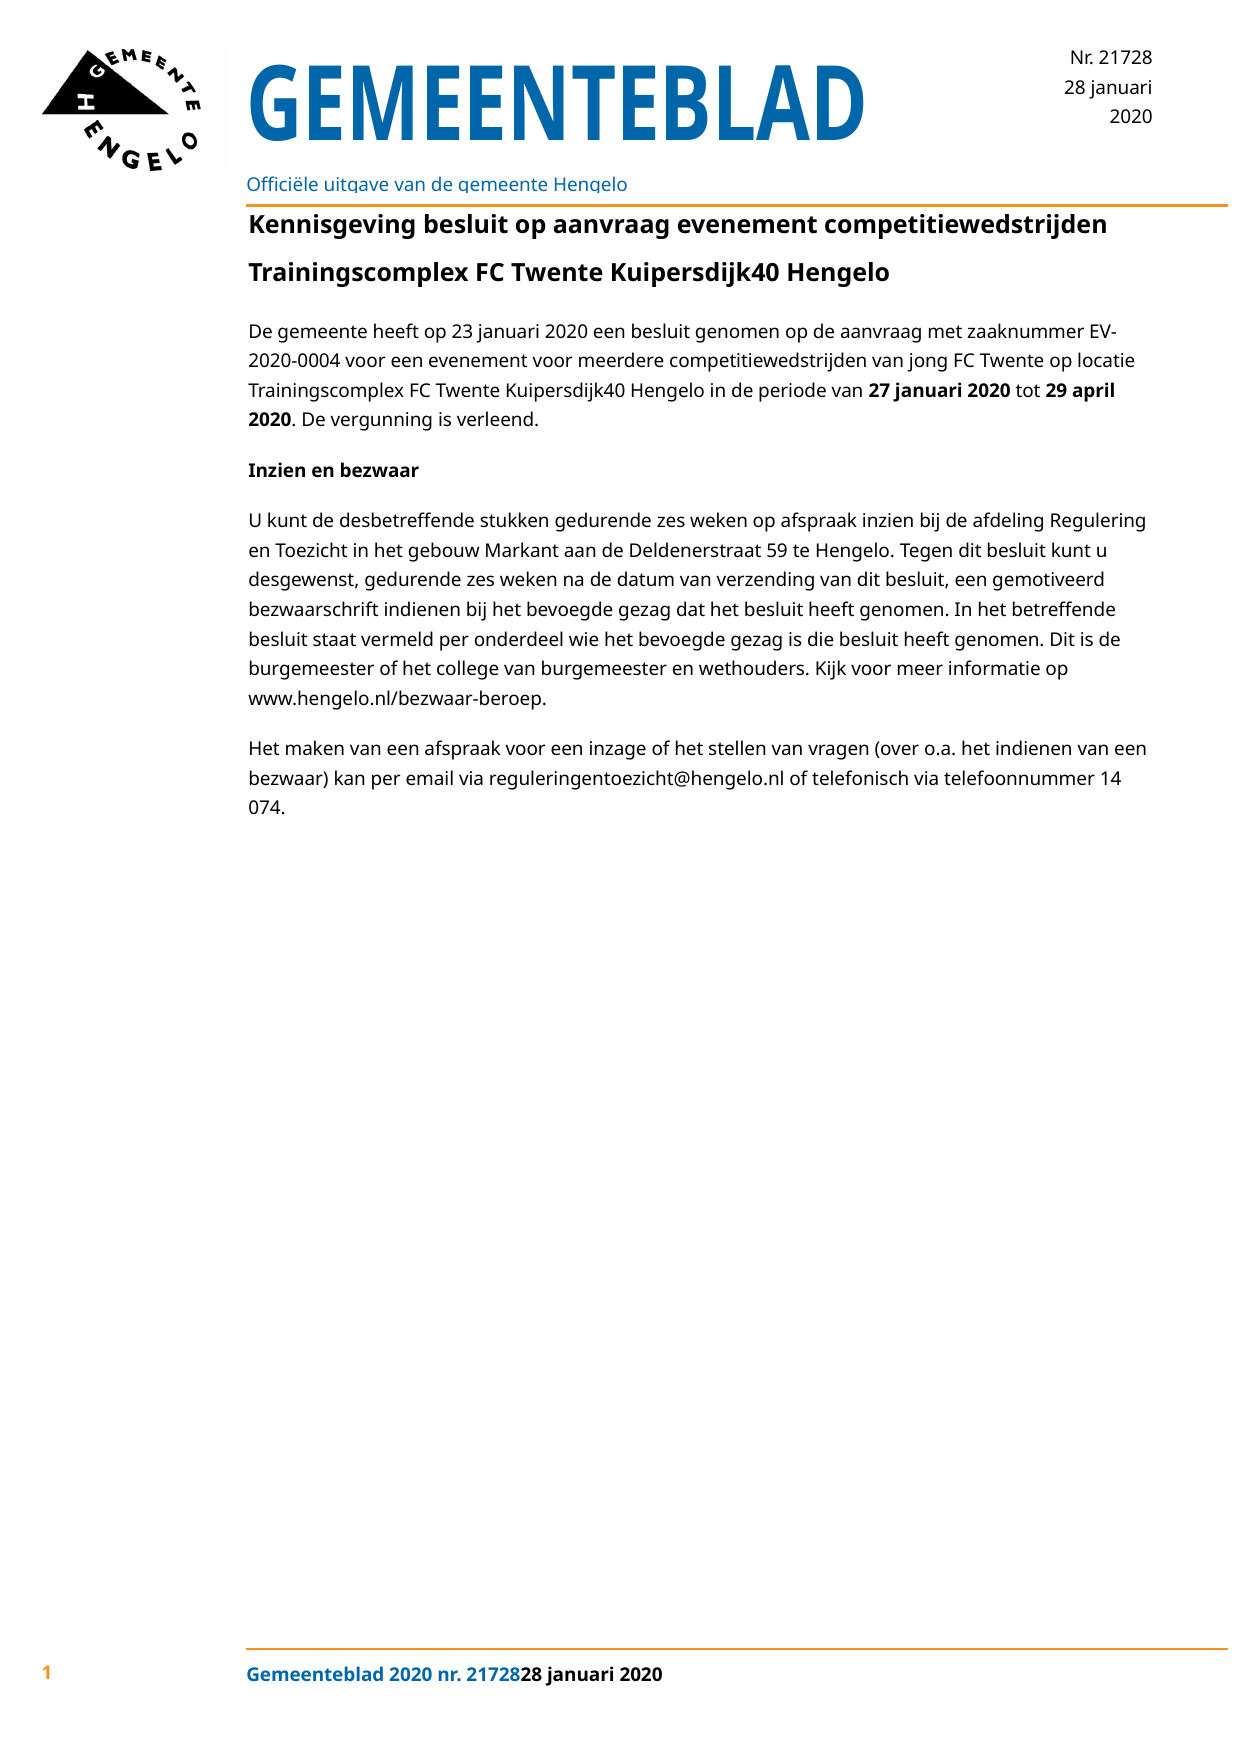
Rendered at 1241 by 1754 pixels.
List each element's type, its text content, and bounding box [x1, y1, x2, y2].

text U kunt de desbetreffende stukken gedurende zes weken op afspraak inzien bij de afdeling Regulering en Toezicht in het gebouw Markant aan de Deldenerstraat 59 te Hengelo. Tegen dit besluit kunt u desgewenst, gedurende zes weken na de datum van verzending van dit besluit, een gemotiveerd bezwaarschrift indienen bij het bevoegde gezag dat het besluit heeft genomen. In het betreffende besluit staat vermeld per onderdeel wie het bevoegde gezag is die besluit heeft genomen. Dit is de burgemeester of het college van burgemeester en wethouders. Kijk voor meer informatie op www.hengelo.nl/bezwaar-beroep. [248, 507, 1152, 711]
text Inzien en bezwaar [248, 457, 1152, 483]
picture [41, 47, 231, 172]
text De gemeente heeft op 23 januari 2020 een besluit genomen op de aanvraag met zaaknummer EV-2020-0004 voor een evenement voor meerdere competitiewedstrijden van jong FC Twente op locatie Trainingscomplex FC Twente Kuipersdijk40 Hengelo in de periode van 27 januari 2020 tot 29 april 2020. De vergunning is verleend. [248, 318, 1152, 432]
text Het maken van een afspraak voor een inzage of het stellen van vragen (over o.a. het indienen van een bezwaar) kan per email via reguleringentoezicht@hengelo.nl of telefonisch via telefoonnummer 14 074. [248, 735, 1152, 820]
text Kennisgeving besluit op aanvraag evenement competitiewedstrijden Trainingscomplex FC Twente Kuipersdijk40 Hengelo [248, 207, 1152, 288]
